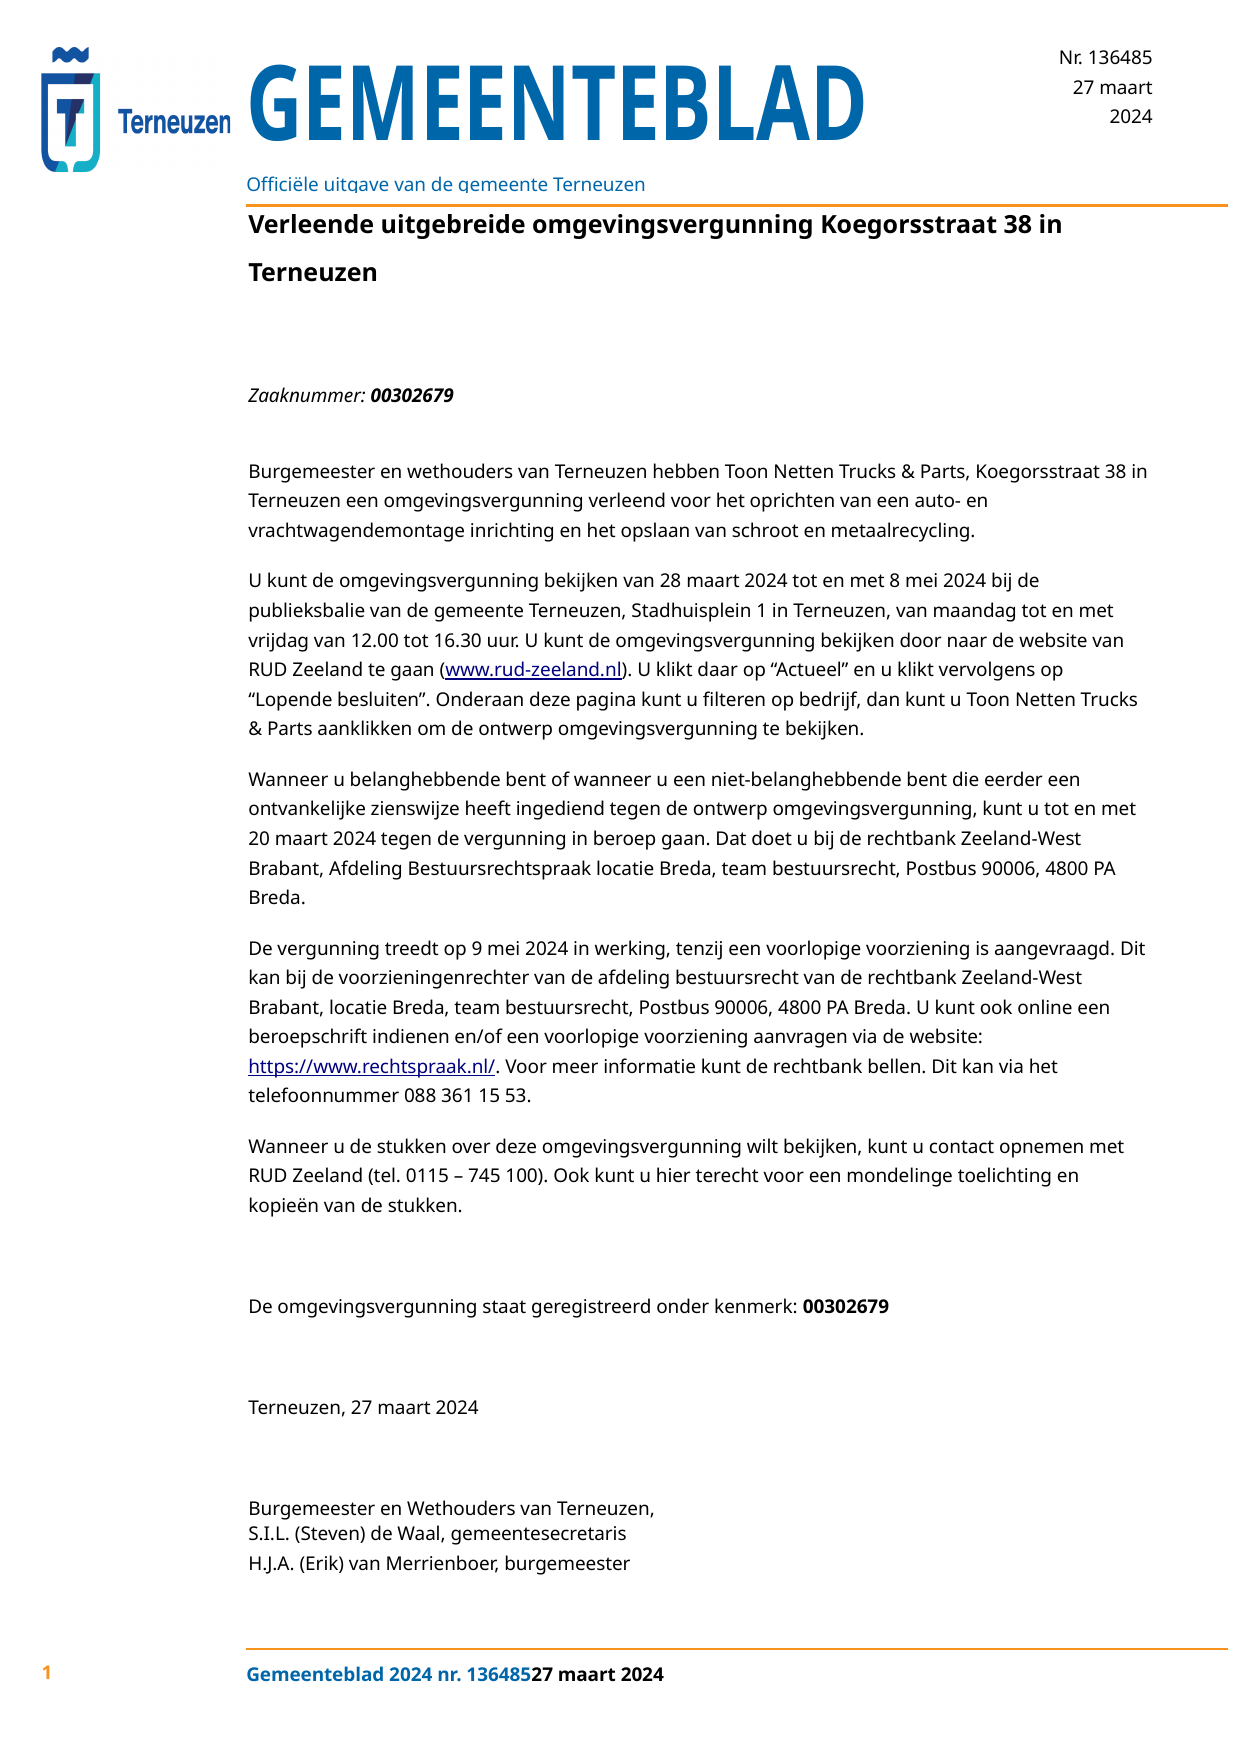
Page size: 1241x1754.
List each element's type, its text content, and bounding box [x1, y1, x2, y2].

table_cell [700, 1521, 1152, 1576]
table_cell S.I.L. (Steven) de Waal, gemeentesecretaris H.J.A. (Erik) van Merrienboer, burgemeester [248, 1521, 700, 1576]
text De omgevingsvergunning staat geregistreerd onder kenmerk: 00302679 [248, 1293, 1152, 1319]
picture [41, 47, 231, 172]
table_header Burgemeester en Wethouders van Terneuzen, [248, 1495, 1152, 1521]
text Terneuzen, 27 maart 2024 [248, 1394, 1152, 1419]
text Wanneer u de stukken over deze omgevingsvergunning wilt bekijken, kunt u contact opnemen met RUD Zeeland (tel. 0115 – 745 100). Ook kunt u hier terecht voor een mondelinge toelichting en kopieën van de stukken. [248, 1133, 1152, 1218]
text U kunt de omgevingsvergunning bekijken van 28 maart 2024 tot en met 8 mei 2024 bij de publieksbalie van de gemeente Terneuzen, Stadhuisplein 1 in Terneuzen, van maandag tot en met vrijdag van 12.00 tot 16.30 uur. U kunt de omgevingsvergunning bekijken door naar de website van RUD Zeeland te gaan (www.rud-zeeland.nl). U klikt daar op “Actueel” en u klikt vervolgens op “Lopende besluiten”. Onderaan deze pagina kunt u filteren op bedrijf, dan kunt u Toon Netten Trucks & Parts aanklikken om de ontwerp omgevingsvergunning te bekijken. [248, 568, 1152, 741]
text Wanneer u belanghebbende bent of wanneer u een niet-belanghebbende bent die eerder een ontvankelijke zienswijze heeft ingediend tegen de ontwerp omgevingsvergunning, kunt u tot en met 20 maart 2024 tegen de vergunning in beroep gaan. Dat doet u bij de rechtbank Zeeland-West Brabant, Afdeling Bestuursrechtspraak locatie Breda, team bestuursrecht, Postbus 90006, 4800 PA Breda. [248, 766, 1152, 910]
text De vergunning treedt op 9 mei 2024 in werking, tenzij een voorlopige voorziening is aangevraagd. Dit kan bij de voorzieningenrechter van de afdeling bestuursrecht van de rechtbank Zeeland-West Brabant, locatie Breda, team bestuursrecht, Postbus 90006, 4800 PA Breda. U kunt ook online een beroepschrift indienen en/of een voorlopige voorziening aanvragen via de website: https://www.rechtspraak.nl/. Voor meer informatie kunt de rechtbank bellen. Dit kan via het telefoonnummer 088 361 15 53. [248, 935, 1152, 1108]
text Zaaknummer: 00302679 [248, 382, 1152, 408]
text Verleende uitgebreide omgevingsvergunning Koegorsstraat 38 in Terneuzen [248, 207, 1152, 288]
text Burgemeester en wethouders van Terneuzen hebben Toon Netten Trucks & Parts, Koegorsstraat 38 in Terneuzen een omgevingsvergunning verleend voor het oprichten van een auto- en vrachtwagendemontage inrichting en het opslaan van schroot en metaalrecycling. [248, 458, 1152, 543]
